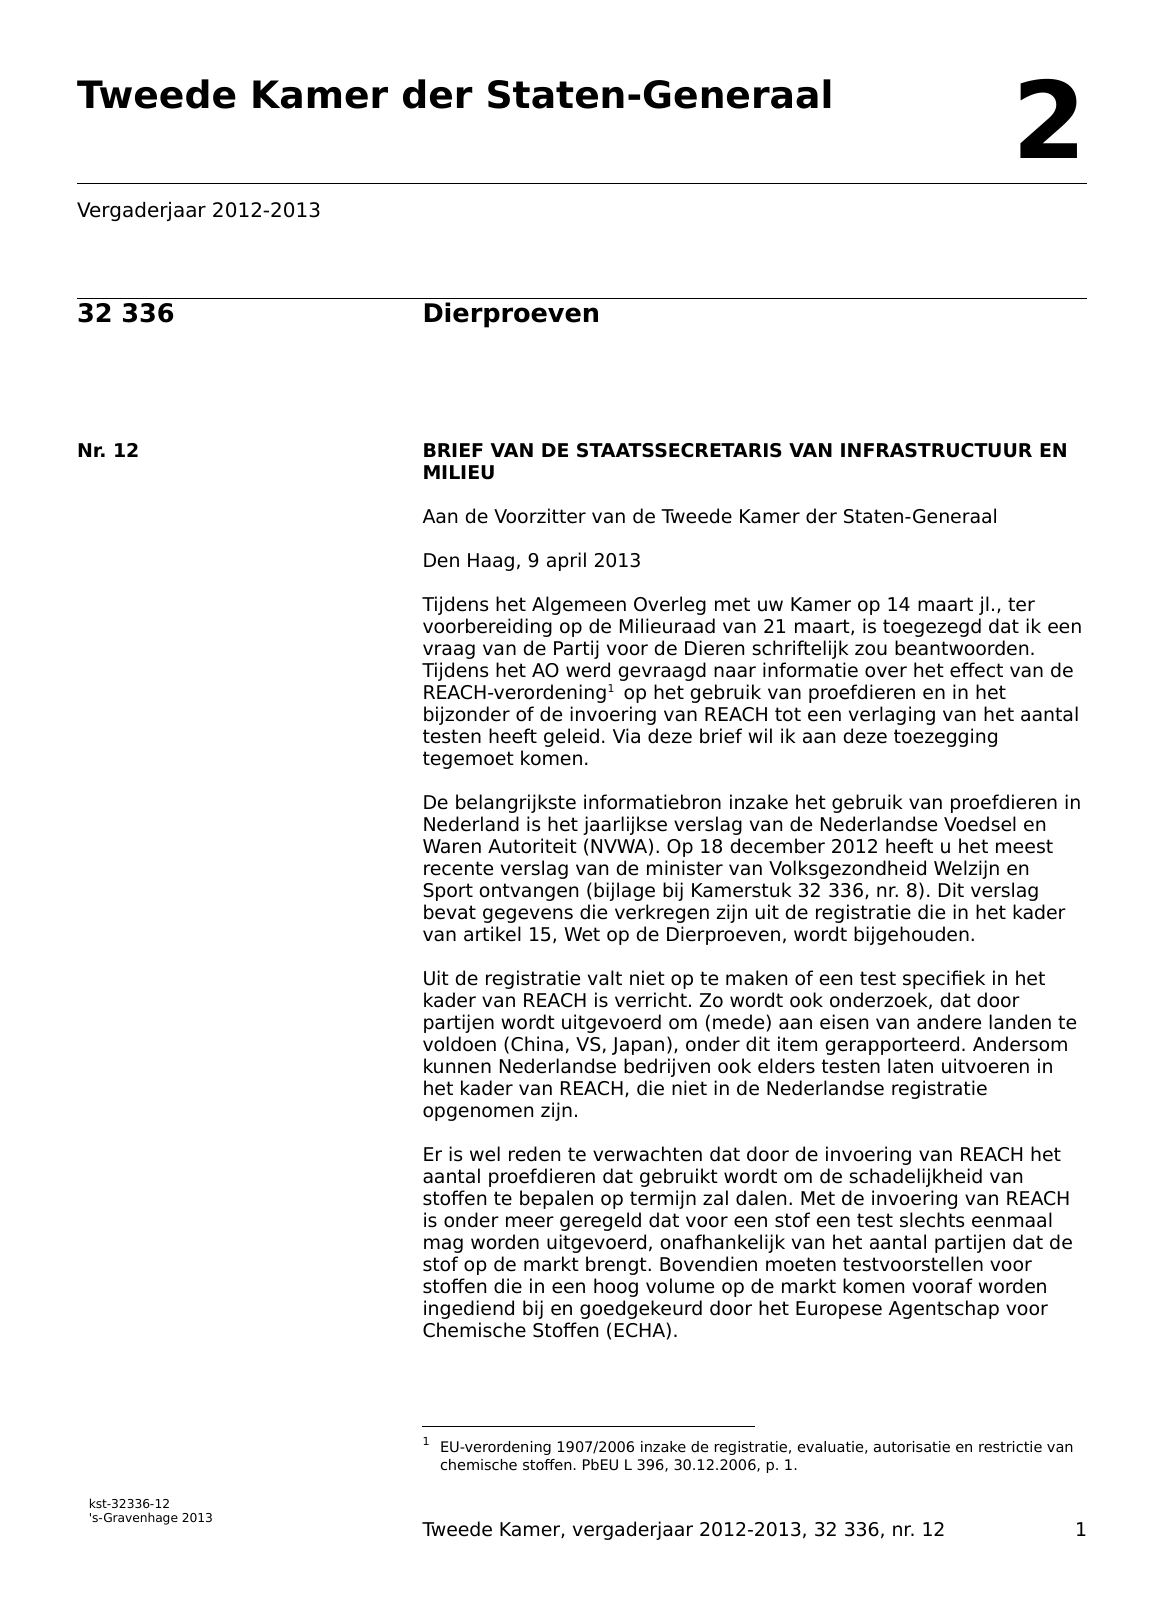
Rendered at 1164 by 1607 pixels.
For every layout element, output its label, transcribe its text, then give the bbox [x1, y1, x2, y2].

subtitle Nr. 12 BRIEF VAN DE STAATSSECRETARIS VAN INFRASTRUCTUUR EN MILIEU [77, 440, 1087, 484]
text kst-32336-12 [88, 1497, 323, 1511]
text 's-Gravenhage 2013 [88, 1511, 323, 1525]
table_cell Vergaderjaar 2012-2013 [77, 184, 1087, 298]
text Tijdens het Algemeen Overleg met uw Kamer op 14 maart jl., ter voorbereiding op de Milieuraad van 21 maart, is toegezegd dat ik een vraag van de Partij voor de Dieren schriftelijk zou beantwoorden. Tijdens het AO werd gevraagd naar informatie over het effect van de REACH-verordening op het gebruik van proefdieren en in het bijzonder of de invoering van REACH tot een verlaging van het aantal testen heeft geleid. Via deze brief wil ik aan deze toezegging tegemoet komen. [422, 594, 1087, 770]
text De belangrijkste informatiebron inzake het gebruik van proefdieren in Nederland is het jaarlijkse verslag van de Nederlandse Voedsel en Waren Autoriteit (NVWA). Op 18 december 2012 heeft u het meest recente verslag van de minister van Volksgezondheid Welzijn en Sport ontvangen (bijlage bij Kamerstuk 32 336, nr. 8). Dit verslag bevat gegevens die verkregen zijn uit de registratie die in het kader van artikel 15, Wet op de Dierproeven, wordt bijgehouden. [422, 792, 1087, 946]
text Aan de Voorzitter van de Tweede Kamer der Staten-Generaal [422, 506, 1087, 528]
subtitle 32 336 Dierproeven [77, 299, 1087, 329]
text Uit de registratie valt niet op te maken of een test specifiek in het kader van REACH is verricht. Zo wordt ook onderzoek, dat door partijen wordt uitgevoerd om (mede) aan eisen van andere landen te voldoen (China, VS, Japan), onder dit item gerapporteerd. Andersom kunnen Nederlandse bedrijven ook elders testen laten uitvoeren in het kader van REACH, die niet in de Nederlandse registratie opgenomen zijn. [422, 968, 1087, 1122]
table_header Tweede Kamer der Staten-Generaal [77, 59, 886, 183]
text EU-verordening 1907/2006 inzake de registratie, evaluatie, autorisatie en restrictie van chemische stoffen. PbEU L 396, 30.12.2006, p. 1. [422, 1435, 1087, 1474]
text Er is wel reden te verwachten dat door de invoering van REACH het aantal proefdieren dat gebruikt wordt om de schadelijkheid van stoffen te bepalen op termijn zal dalen. Met de invoering van REACH is onder meer geregeld dat voor een stof een test slechts eenmaal mag worden uitgevoerd, onafhankelijk van het aantal partijen dat de stof op de markt brengt. Bovendien moeten testvoorstellen voor stoffen die in een hoog volume op de markt komen vooraf worden ingediend bij en goedgekeurd door het Europese Agentschap voor Chemische Stoffen (ECHA). [422, 1144, 1087, 1342]
table_header 2 [886, 59, 1087, 183]
text Den Haag, 9 april 2013 [422, 550, 1087, 572]
